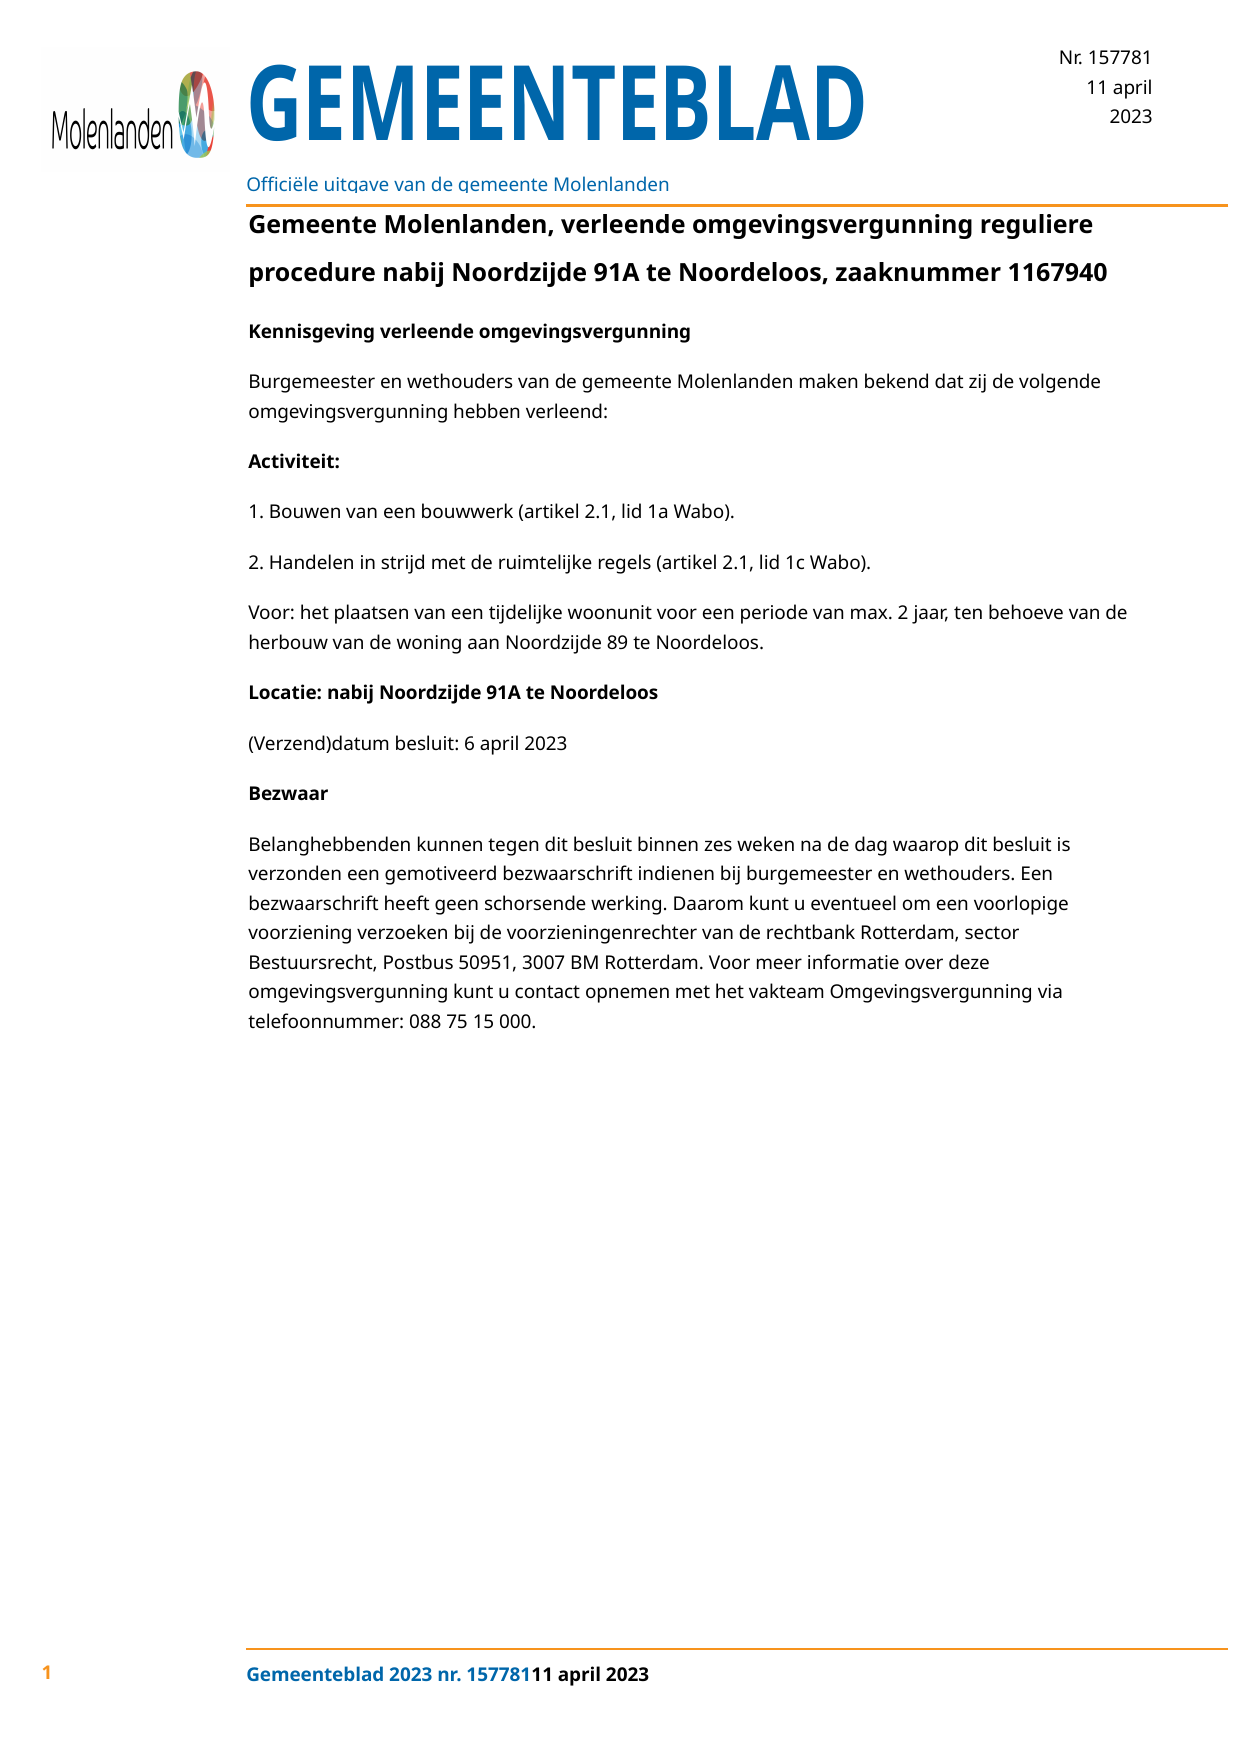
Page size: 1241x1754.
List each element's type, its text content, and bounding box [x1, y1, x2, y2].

text Burgemeester en wethouders van de gemeente Molenlanden maken bekend dat zij de volgende omgevingsvergunning hebben verleend: [248, 368, 1152, 424]
text Bezwaar [248, 780, 1152, 806]
picture [41, 47, 231, 172]
text Gemeente Molenlanden, verleende omgevingsvergunning reguliere procedure nabij Noordzijde 91A te Noordeloos, zaaknummer 1167940 [248, 207, 1152, 288]
text Locatie: nabij Noordzijde 91A te Noordeloos [248, 679, 1152, 705]
text Belanghebbenden kunnen tegen dit besluit binnen zes weken na de dag waarop dit besluit is verzonden een gemotiveerd bezwaarschrift indienen bij burgemeester en wethouders. Een bezwaarschrift heeft geen schorsende werking. Daarom kunt u eventueel om een voorlopige voorziening verzoeken bij de voorzieningenrechter van de rechtbank Rotterdam, sector Bestuursrecht, Postbus 50951, 3007 BM Rotterdam. Voor meer informatie over deze omgevingsvergunning kunt u contact opnemen met het vakteam Omgevingsvergunning via telefoonnummer: 088 75 15 000. [248, 831, 1152, 1034]
text 2. Handelen in strijd met de ruimtelijke regels (artikel 2.1, lid 1c Wabo). [248, 549, 1152, 575]
text 1. Bouwen van een bouwwerk (artikel 2.1, lid 1a Wabo). [248, 499, 1152, 524]
text Activiteit: [248, 448, 1152, 474]
text Kennisgeving verleende omgevingsvergunning [248, 318, 1152, 344]
text (Verzend)datum besluit: 6 april 2023 [248, 730, 1152, 756]
text Voor: het plaatsen van een tijdelijke woonunit voor een periode van max. 2 jaar, ten behoeve van de herbouw van de woning aan Noordzijde 89 te Noordeloos. [248, 599, 1152, 655]
